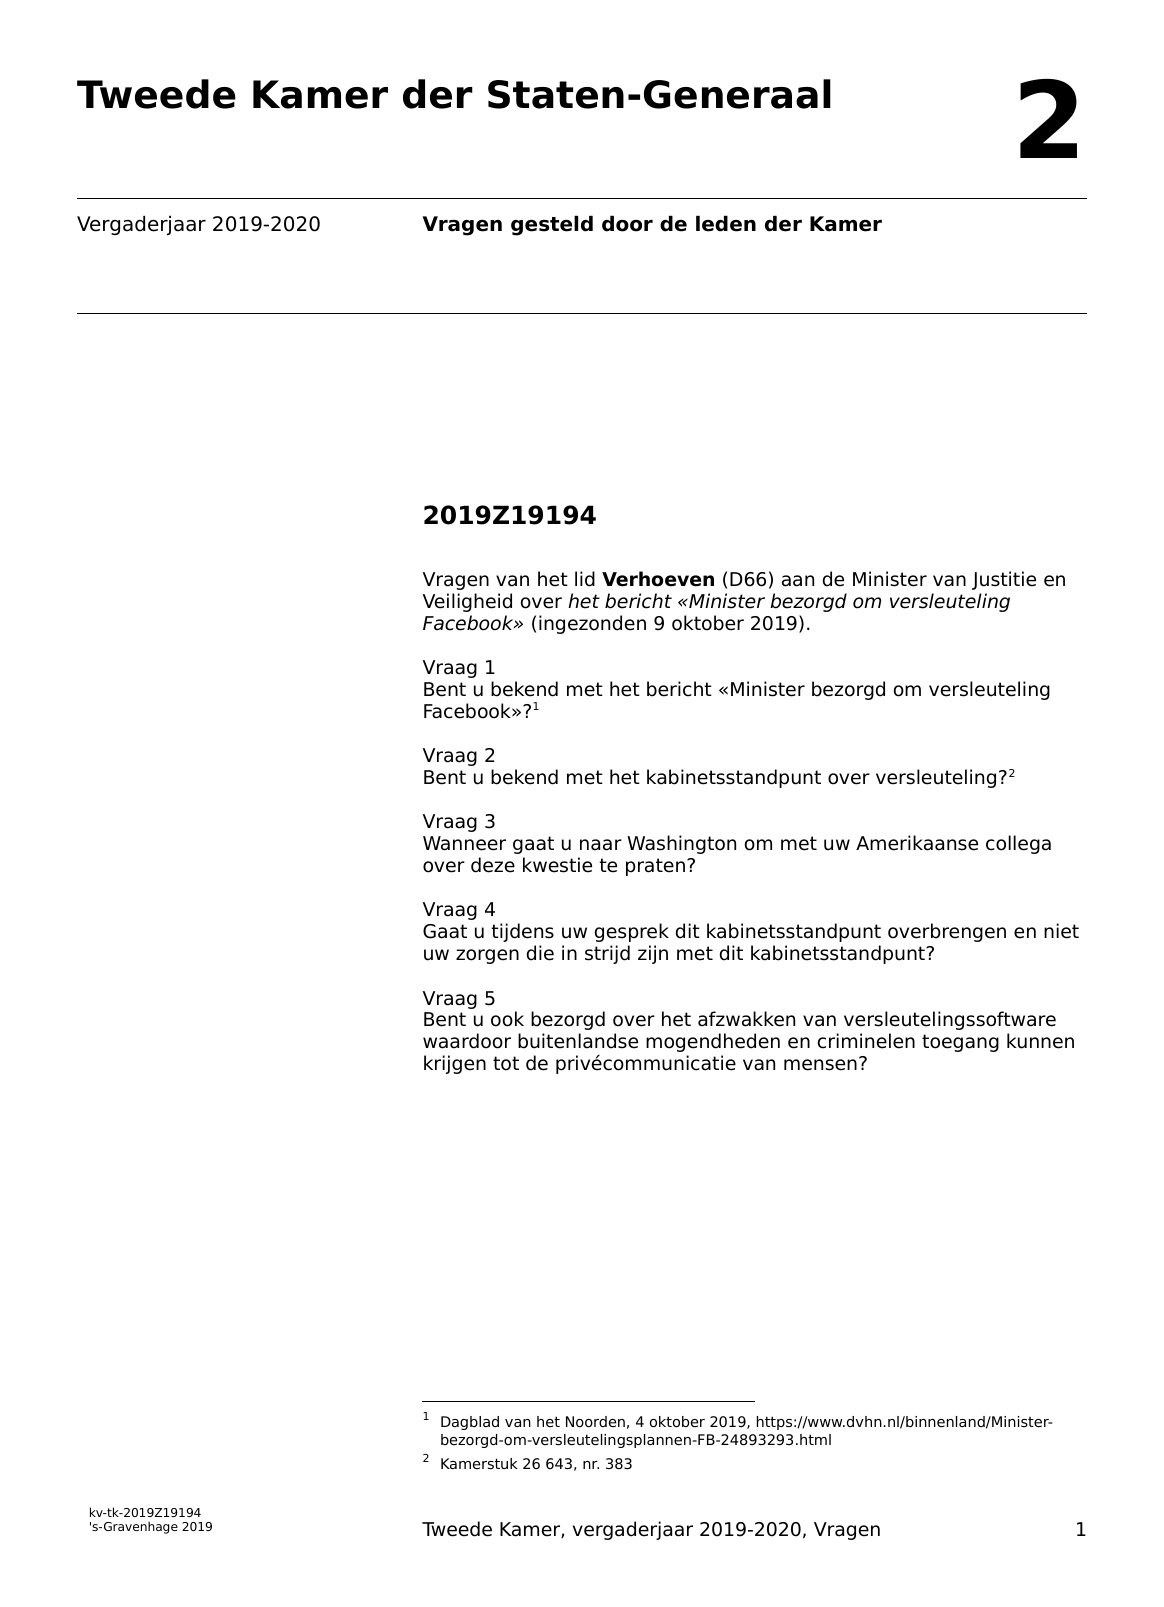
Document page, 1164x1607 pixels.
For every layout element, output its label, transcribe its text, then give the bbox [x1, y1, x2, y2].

text Wanneer gaat u naar Washington om met uw Amerikaanse collega over deze kwestie te praten? [422, 833, 1087, 877]
text kv-tk-2019Z19194 [88, 1506, 323, 1520]
table_cell Vergaderjaar 2019-2020 [77, 199, 422, 313]
text Bent u bekend met het bericht «Minister bezorgd om versleuteling Facebook»? [422, 679, 1087, 723]
text Bent u ook bezorgd over het afzwakken van versleutelingssoftware waardoor buitenlandse mogendheden en criminelen toegang kunnen krijgen tot de privécommunicatie van mensen? [422, 1009, 1087, 1075]
table_header 2 [886, 59, 1087, 198]
text Kamerstuk 26 643, nr. 383 [422, 1452, 1087, 1474]
text Gaat u tijdens uw gesprek dit kabinetsstandpunt overbrengen en niet uw zorgen die in strijd zijn met dit kabinetsstandpunt? [422, 921, 1087, 965]
text Vraag 5 [422, 987, 1087, 1009]
text Dagblad van het Noorden, 4 oktober 2019, https://www.dvhn.nl/binnenland/Minister-bezorgd-om-versleutelingsplannen-FB-24893293.html [422, 1410, 1087, 1449]
text Bent u bekend met het kabinetsstandpunt over versleuteling? [422, 767, 1087, 789]
text Vraag 4 [422, 899, 1087, 921]
text Vragen van het lid Verhoeven (D66) aan de Minister van Justitie en Veiligheid over het bericht «Minister bezorgd om versleuteling Facebook» (ingezonden 9 oktober 2019). [422, 569, 1087, 635]
table_header Tweede Kamer der Staten-Generaal [77, 59, 886, 198]
text Vraag 3 [422, 811, 1087, 833]
text 's-Gravenhage 2019 [88, 1520, 323, 1534]
table_cell Vragen gesteld door de leden der Kamer [422, 199, 1087, 313]
text Vraag 2 [422, 745, 1087, 767]
text Vraag 1 [422, 657, 1087, 679]
text 2019Z19194 [422, 501, 1087, 531]
